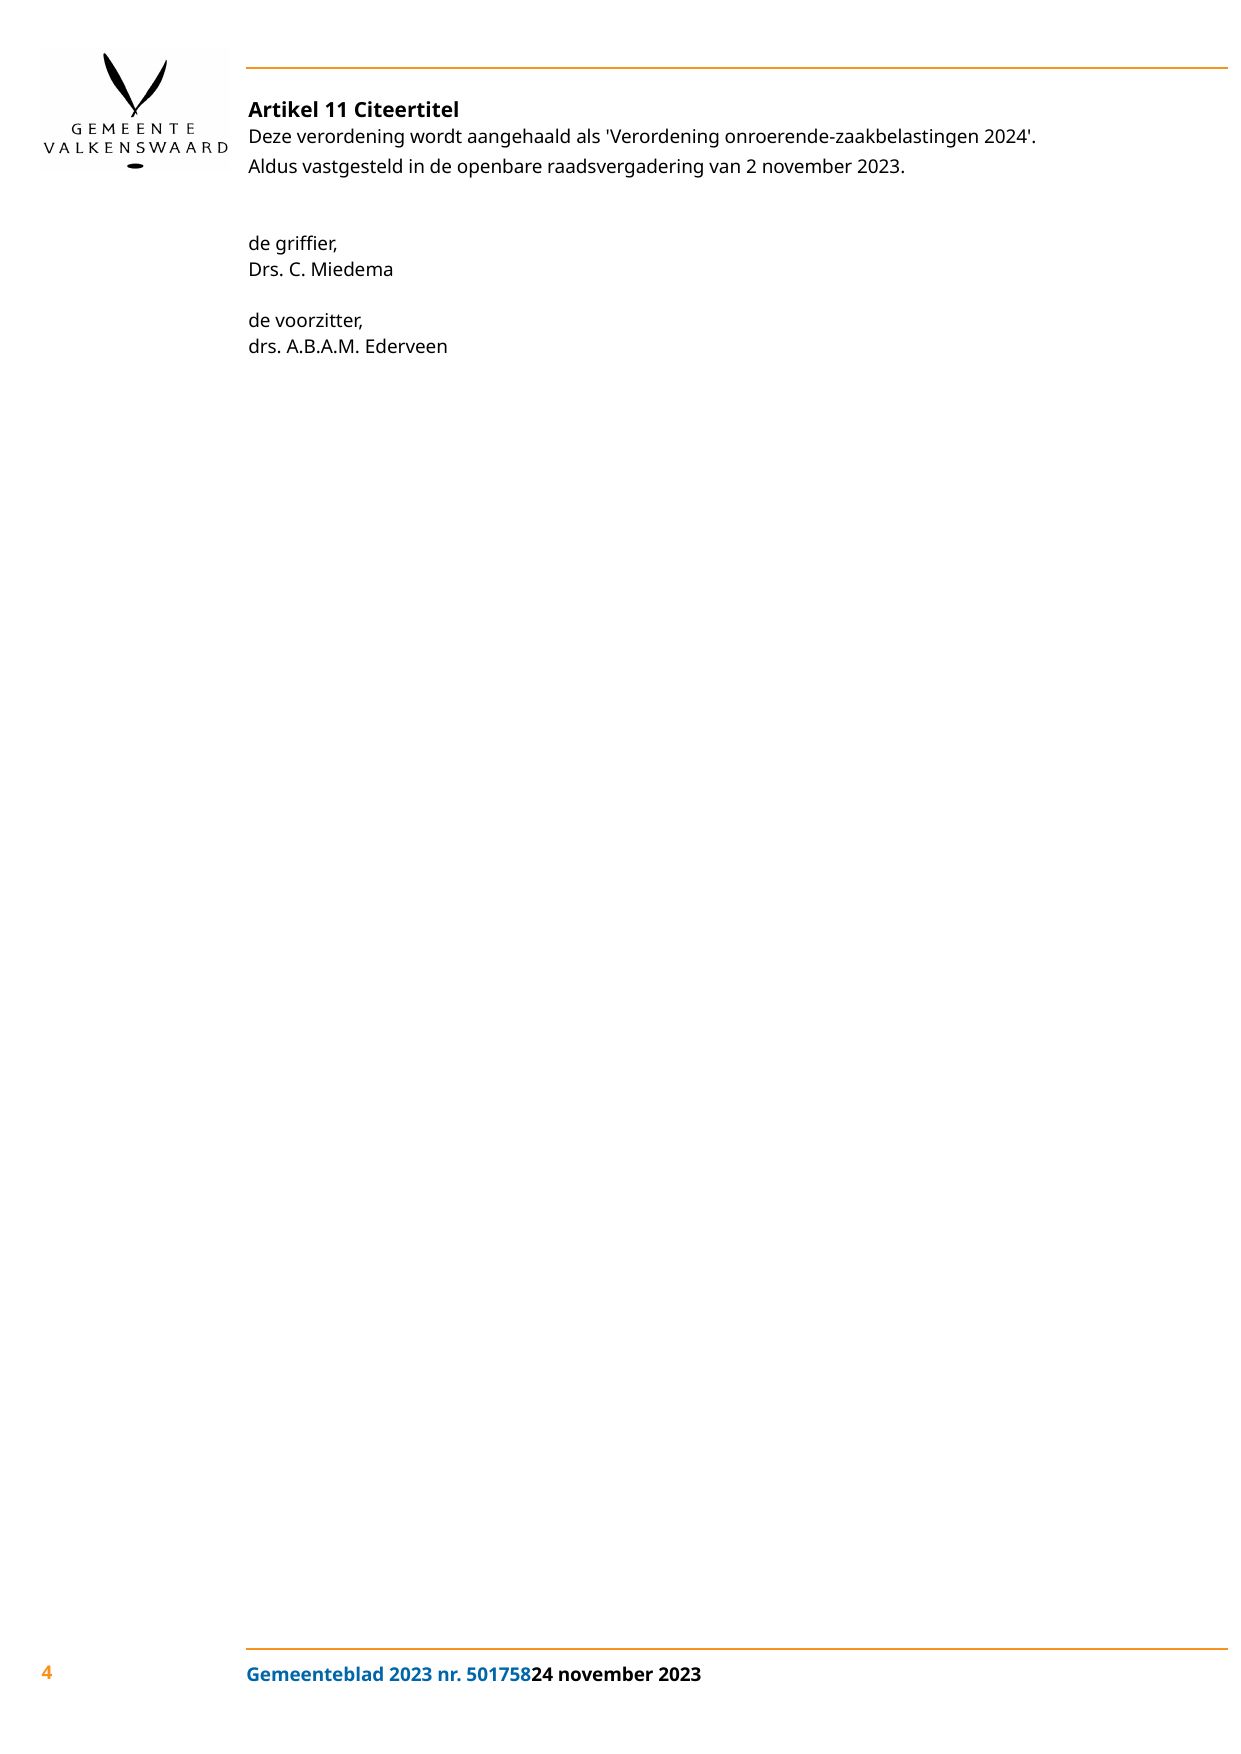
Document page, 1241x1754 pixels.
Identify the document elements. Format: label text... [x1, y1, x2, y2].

text Aldus vastgesteld in de openbare raadsvergadering van 2 november 2023. [248, 153, 1152, 178]
text Drs. C. Miedema [248, 256, 1152, 281]
text Artikel 11 Citeertitel [248, 95, 1152, 123]
text de griffier, [248, 230, 1152, 256]
text drs. A.B.A.M. Ederveen [248, 333, 1152, 359]
picture [41, 47, 231, 172]
text Deze verordening wordt aangehaald als 'Verordening onroerende-zaakbelastingen 2024'. [248, 123, 1152, 149]
text de voorzitter, [248, 307, 1152, 333]
